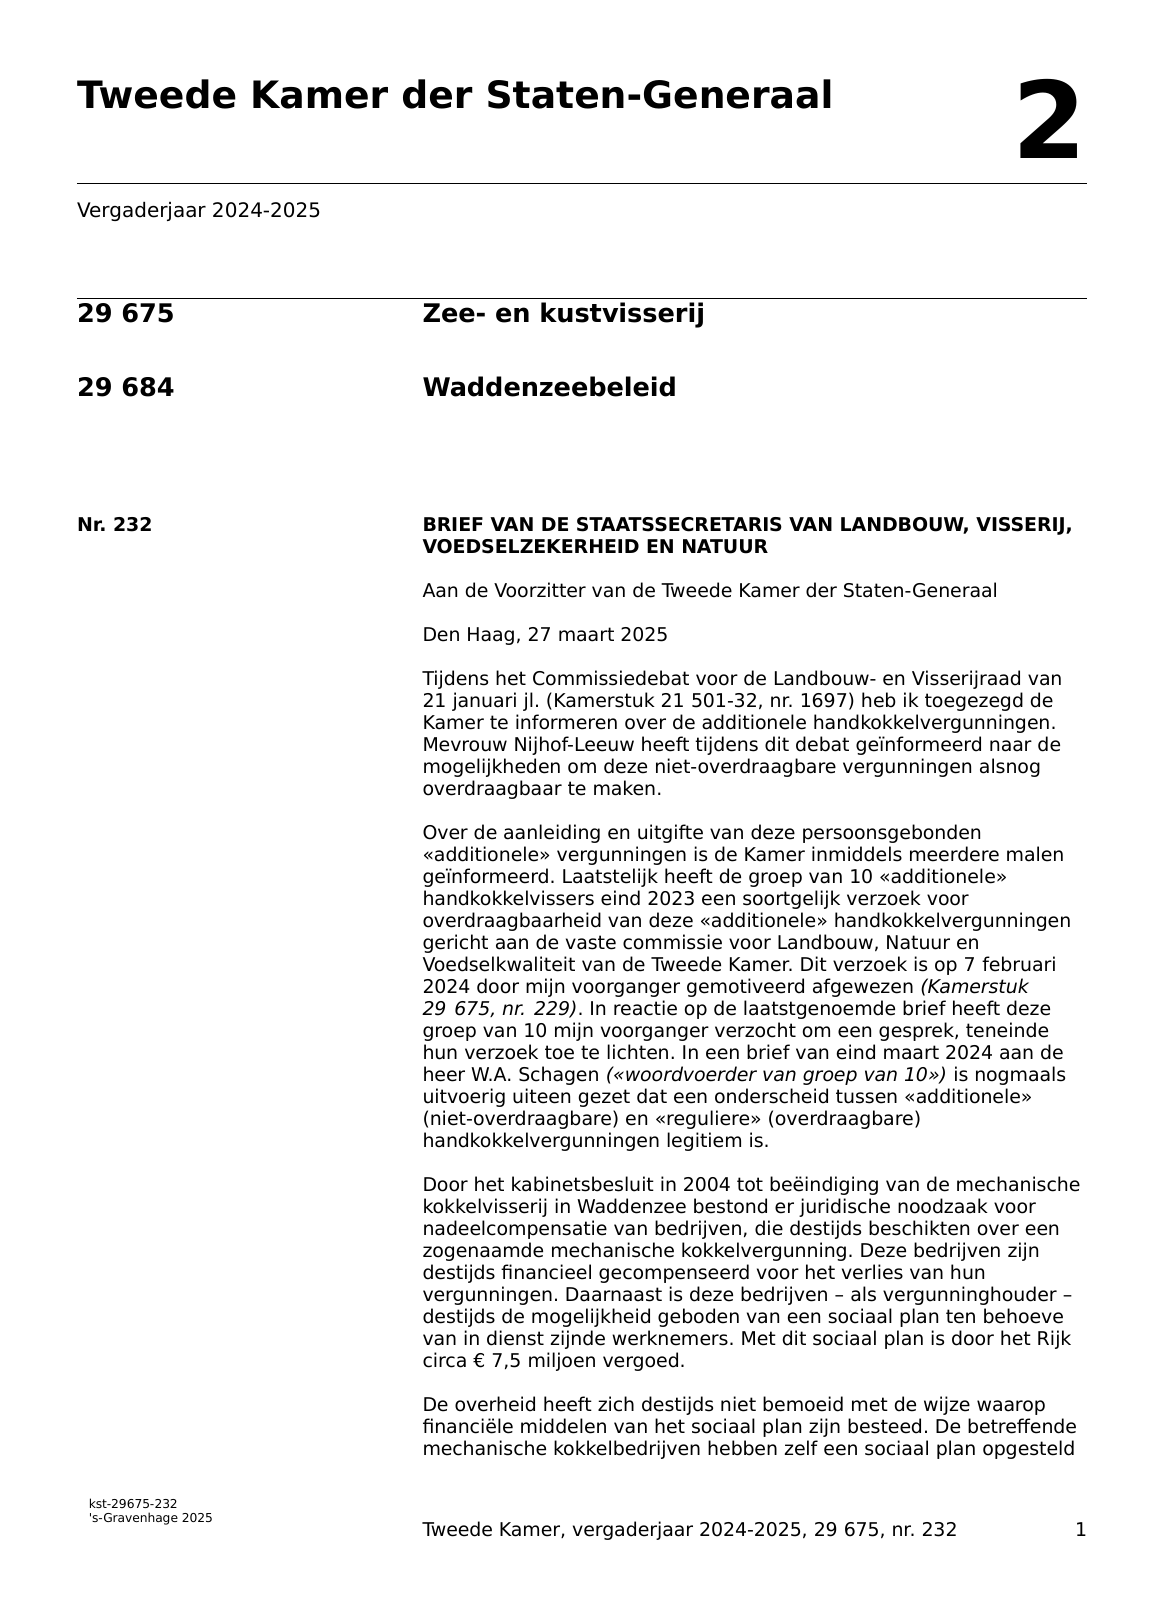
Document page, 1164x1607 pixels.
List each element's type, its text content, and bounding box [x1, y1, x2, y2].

subtitle 29 675 Zee- en kustvisserij [77, 299, 1087, 329]
text Tijdens het Commissiedebat voor de Landbouw- en Visserijraad van 21 januari jl. (Kamerstuk 21 501-32, nr. 1697) heb ik toegezegd de Kamer te informeren over de additionele handkokkelvergunningen. Mevrouw Nijhof-Leeuw heeft tijdens dit debat geïnformeerd naar de mogelijkheden om deze niet-overdraagbare vergunningen alsnog overdraagbaar te maken. [422, 668, 1087, 800]
text Den Haag, 27 maart 2025 [422, 624, 1087, 646]
text kst-29675-232 [88, 1497, 323, 1511]
table_header Tweede Kamer der Staten-Generaal [77, 59, 886, 183]
text Door het kabinetsbesluit in 2004 tot beëindiging van de mechanische kokkelvisserij in Waddenzee bestond er juridische noodzaak voor nadeelcompensatie van bedrijven, die destijds beschikten over een zogenaamde mechanische kokkelvergunning. Deze bedrijven zijn destijds financieel gecompenseerd voor het verlies van hun vergunningen. Daarnaast is deze bedrijven – als vergunninghouder – destijds de mogelijkheid geboden van een sociaal plan ten behoeve van in dienst zijnde werknemers. Met dit sociaal plan is door het Rijk circa € 7,5 miljoen vergoed. [422, 1174, 1087, 1372]
subtitle 29 684 Waddenzeebeleid [77, 373, 1087, 403]
table_cell Vergaderjaar 2024-2025 [77, 184, 1087, 298]
text Aan de Voorzitter van de Tweede Kamer der Staten-Generaal [422, 580, 1087, 602]
text De overheid heeft zich destijds niet bemoeid met de wijze waarop financiële middelen van het sociaal plan zijn besteed. De betreffende mechanische kokkelbedrijven hebben zelf een sociaal plan opgesteld [422, 1394, 1087, 1460]
subtitle Nr. 232 BRIEF VAN DE STAATSSECRETARIS VAN LANDBOUW, VISSERIJ, VOEDSELZEKERHEID EN NATUUR [77, 514, 1087, 558]
text Over de aanleiding en uitgifte van deze persoonsgebonden «additionele» vergunningen is de Kamer inmiddels meerdere malen geïnformeerd. Laatstelijk heeft de groep van 10 «additionele» handkokkelvissers eind 2023 een soortgelijk verzoek voor overdraagbaarheid van deze «additionele» handkokkelvergunningen gericht aan de vaste commissie voor Landbouw, Natuur en Voedselkwaliteit van de Tweede Kamer. Dit verzoek is op 7 februari 2024 door mijn voorganger gemotiveerd afgewezen (Kamerstuk 29 675, nr. 229). In reactie op de laatstgenoemde brief heeft deze groep van 10 mijn voorganger verzocht om een gesprek, teneinde hun verzoek toe te lichten. In een brief van eind maart 2024 aan de heer W.A. Schagen («woordvoerder van groep van 10») is nogmaals uitvoerig uiteen gezet dat een onderscheid tussen «additionele» (niet-overdraagbare) en «reguliere» (overdraagbare) handkokkelvergunningen legitiem is. [422, 822, 1087, 1152]
text 's-Gravenhage 2025 [88, 1511, 323, 1525]
table_header 2 [886, 59, 1087, 183]
